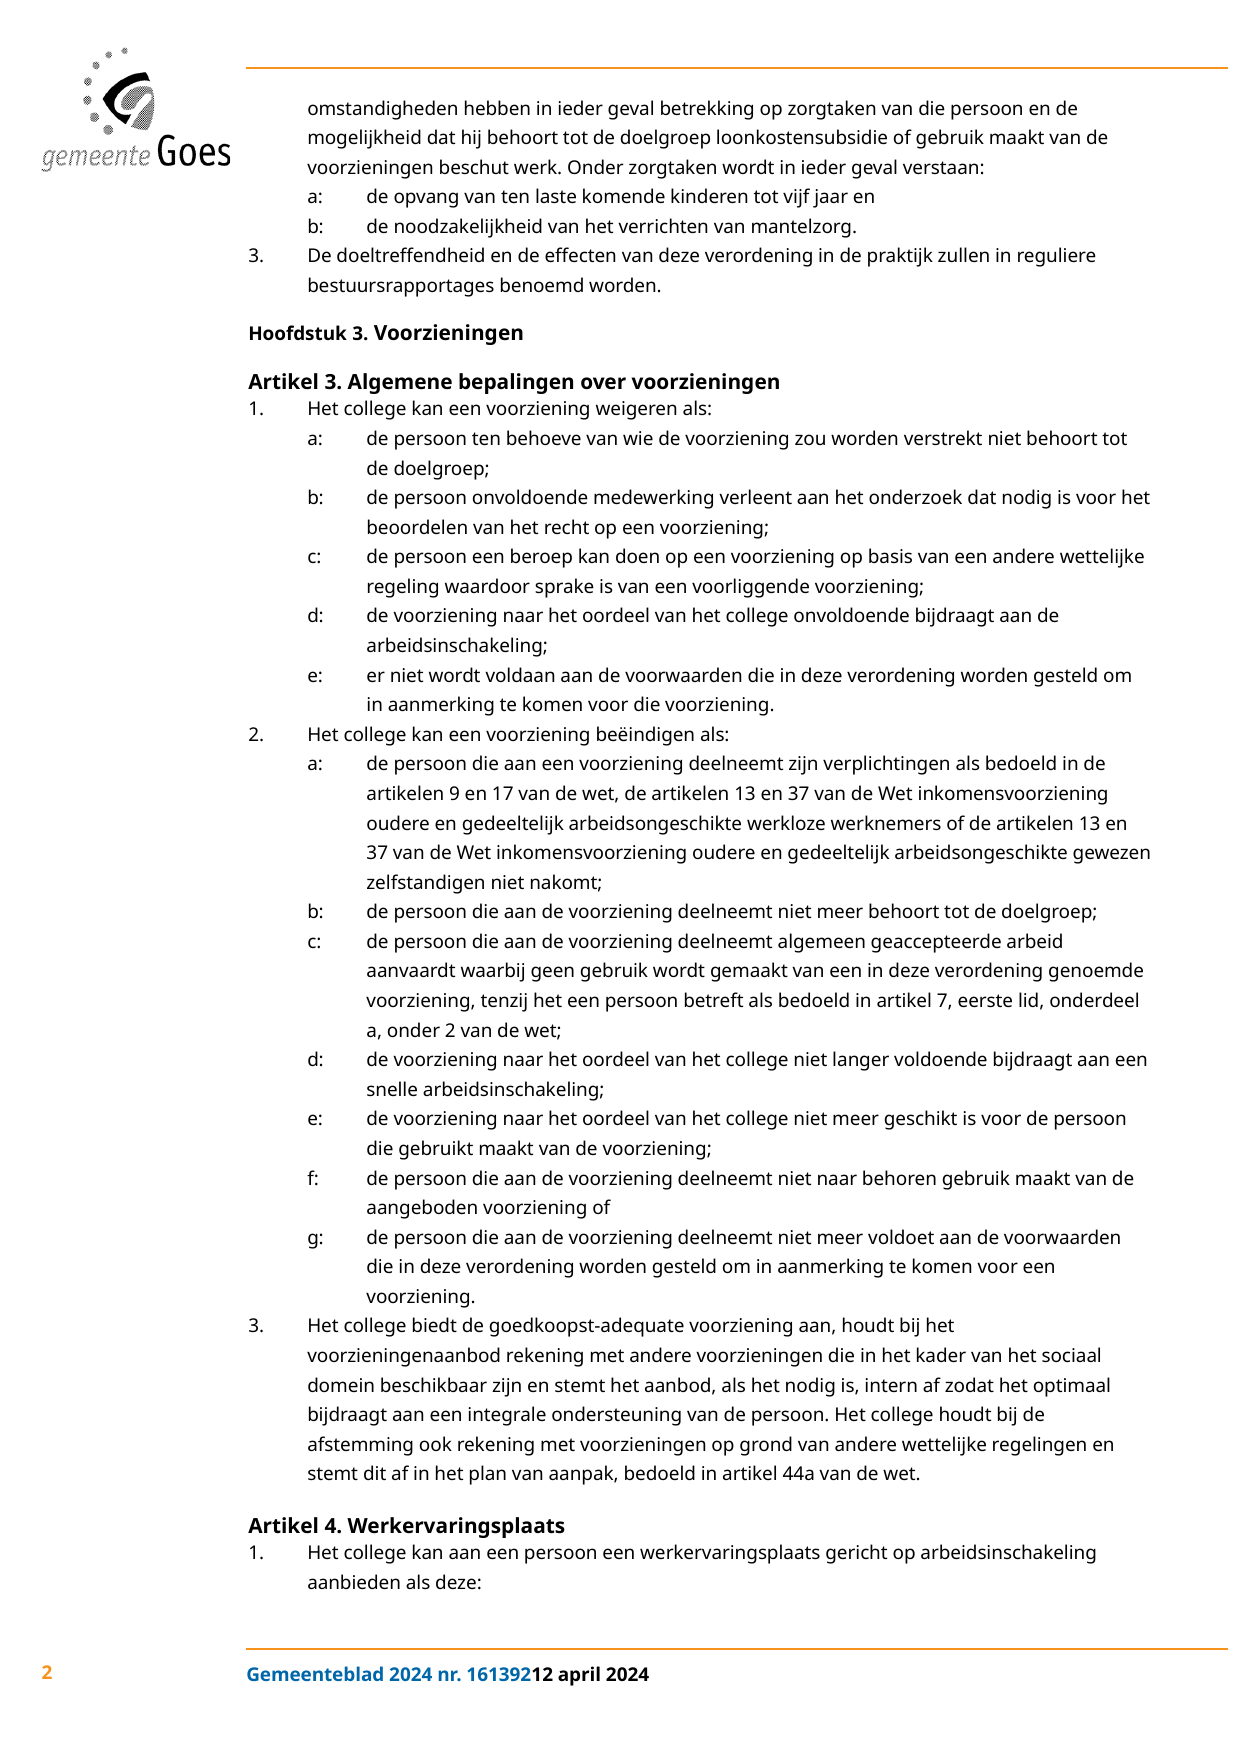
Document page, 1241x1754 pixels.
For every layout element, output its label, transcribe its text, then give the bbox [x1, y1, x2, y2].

list de persoon die aan de voorziening deelneemt algemeen geaccepteerde arbeid aanvaardt waarbij geen gebruik wordt gemaakt van een in deze verordening genoemde voorziening, tenzij het een persoon betreft als bedoeld in artikel 7, eerste lid, onderdeel a, onder 2 van de wet; [307, 928, 1152, 1043]
list De doeltreffendheid en de effecten van deze verordening in de praktijk zullen in reguliere bestuursrapportages benoemd worden. [248, 243, 1152, 298]
list de voorziening naar het oordeel van het college niet langer voldoende bijdraagt aan een snelle arbeidsinschakeling; [307, 1046, 1152, 1102]
list de persoon die aan de voorziening deelneemt niet meer behoort tot de doelgroep; [307, 898, 1152, 924]
list de persoon onvoldoende medewerking verleent aan het onderzoek dat nodig is voor het beoordelen van het recht op een voorziening; [307, 484, 1152, 540]
text Hoofdstuk 3. Voorzieningen [248, 318, 1152, 346]
list Het college kan aan een persoon een werkervaringsplaats gericht op arbeidsinschakeling aanbieden als deze: [248, 1539, 1152, 1595]
list Het college biedt de goedkoopst-adequate voorziening aan, houdt bij het voorzieningenaanbod rekening met andere voorzieningen die in het kader van het sociaal domein beschikbaar zijn en stemt het aanbod, als het nodig is, intern af zodat het optimaal bijdraagt aan een integrale ondersteuning van de persoon. Het college houdt bij de afstemming ook rekening met voorzieningen op grond van andere wettelijke regelingen en stemt dit af in het plan van aanpak, bedoeld in artikel 44a van de wet. [248, 1313, 1152, 1486]
list er niet wordt voldaan aan de voorwaarden die in deze verordening worden gesteld om in aanmerking te komen voor die voorziening. [307, 662, 1152, 717]
text Artikel 4. Werkervaringsplaats [248, 1511, 1152, 1539]
picture [41, 47, 231, 172]
list de voorziening naar het oordeel van het college niet meer geschikt is voor de persoon die gebruikt maakt van de voorziening; [307, 1106, 1152, 1161]
list de voorziening naar het oordeel van het college onvoldoende bijdraagt aan de arbeidsinschakeling; [307, 603, 1152, 658]
list de persoon die aan de voorziening deelneemt niet naar behoren gebruik maakt van de aangeboden voorziening of [307, 1165, 1152, 1220]
list de noodzakelijkheid van het verrichten van mantelzorg. [307, 213, 1152, 239]
list omstandigheden hebben in ieder geval betrekking op zorgtaken van die persoon en de mogelijkheid dat hij behoort tot de doelgroep loonkostensubsidie of gebruik maakt van de voorzieningen beschut werk. Onder zorgtaken wordt in ieder geval verstaan: [248, 95, 1152, 180]
list de persoon ten behoeve van wie de voorziening zou worden verstrekt niet behoort tot de doelgroep; [307, 425, 1152, 481]
list Het college kan een voorziening weigeren als: [248, 396, 1152, 421]
list de opvang van ten laste komende kinderen tot vijf jaar en [307, 183, 1152, 209]
text Artikel 3. Algemene bepalingen over voorzieningen [248, 367, 1152, 396]
list Het college kan een voorziening beëindigen als: [248, 721, 1152, 747]
list de persoon die aan de voorziening deelneemt niet meer voldoet aan de voorwaarden die in deze verordening worden gesteld om in aanmerking te komen voor een voorziening. [307, 1224, 1152, 1309]
list de persoon die aan een voorziening deelneemt zijn verplichtingen als bedoeld in de artikelen 9 en 17 van de wet, de artikelen 13 en 37 van de Wet inkomensvoorziening oudere en gedeeltelijk arbeidsongeschikte werkloze werknemers of de artikelen 13 en 37 van de Wet inkomensvoorziening oudere en gedeeltelijk arbeidsongeschikte gewezen zelfstandigen niet nakomt; [307, 751, 1152, 895]
list de persoon een beroep kan doen op een voorziening op basis van een andere wettelijke regeling waardoor sprake is van een voorliggende voorziening; [307, 543, 1152, 599]
